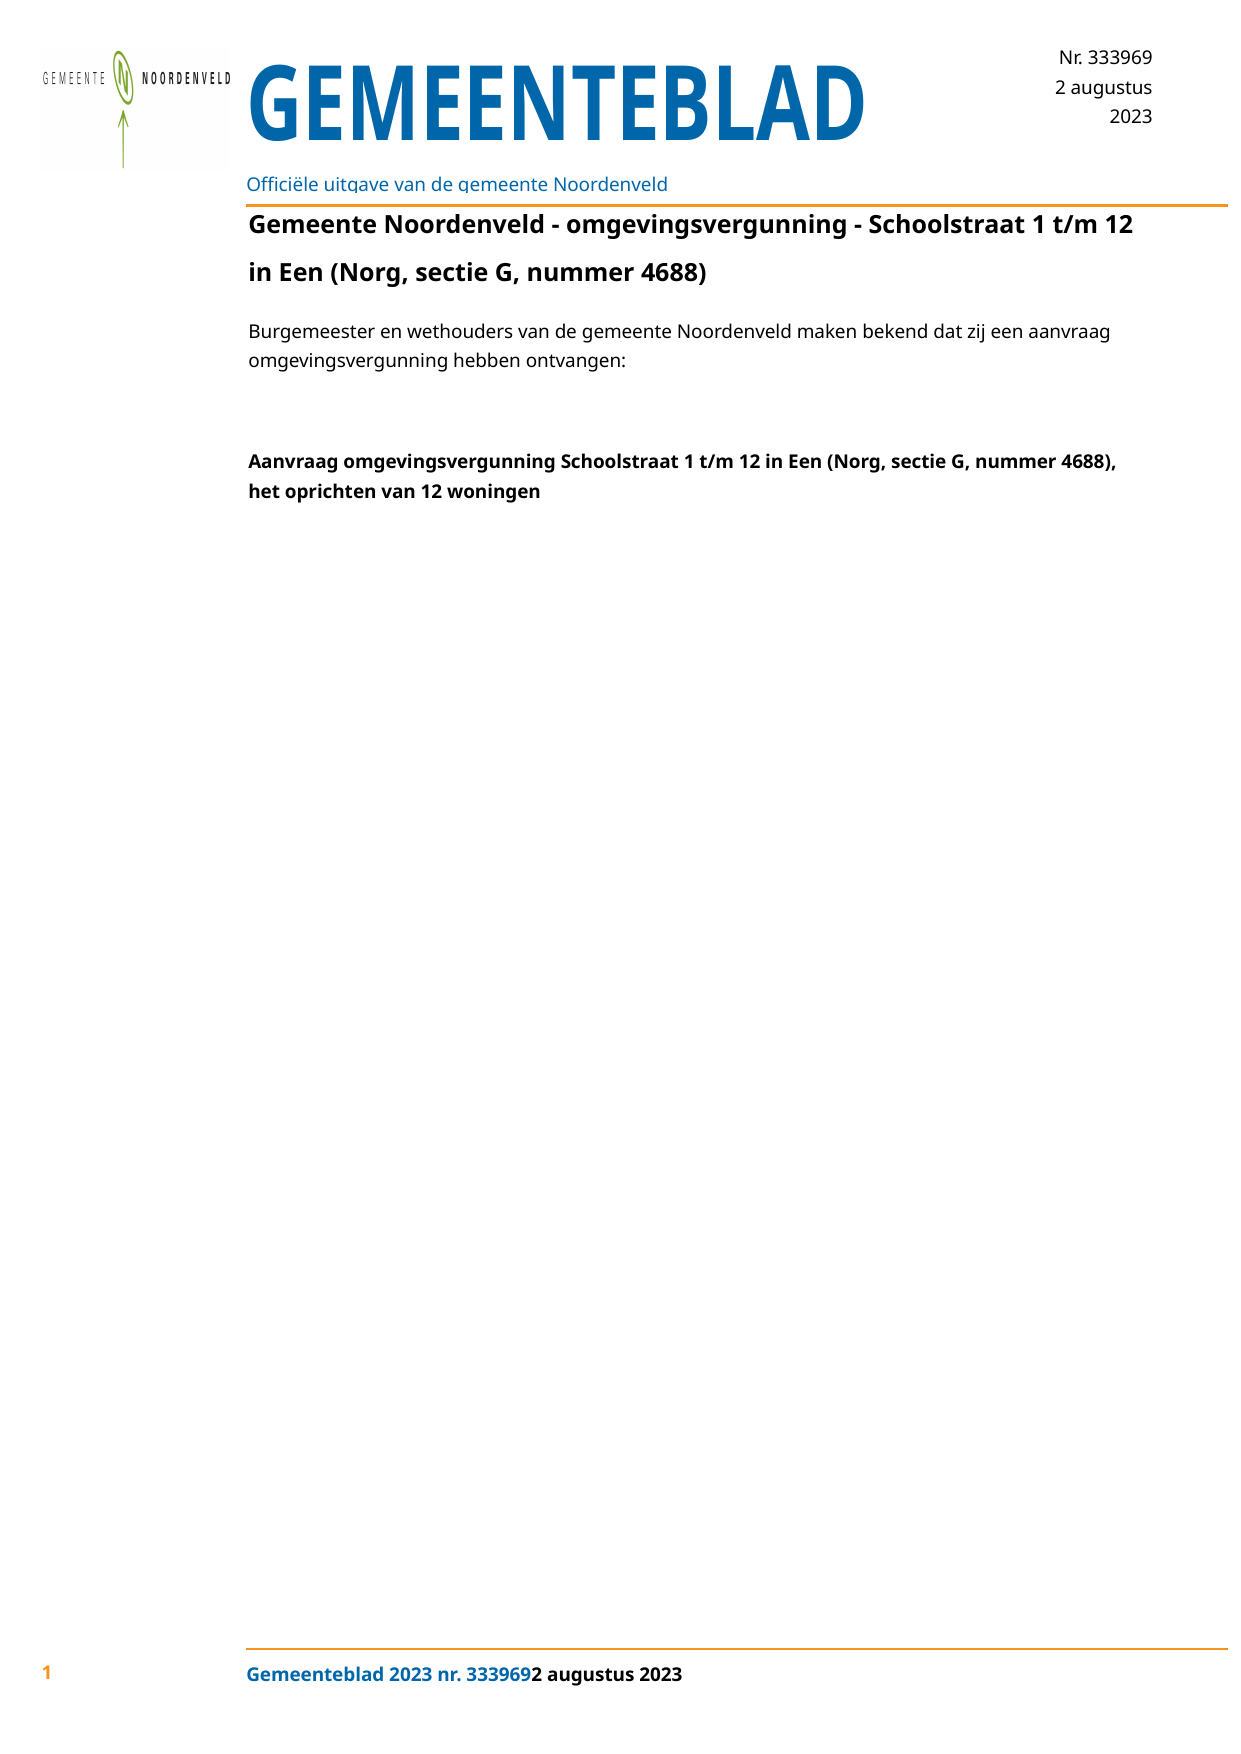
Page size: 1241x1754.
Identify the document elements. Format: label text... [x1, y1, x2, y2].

text Aanvraag omgevingsvergunning Schoolstraat 1 t/m 12 in Een (Norg, sectie G, nummer 4688), het oprichten van 12 woningen [248, 448, 1152, 504]
text Burgemeester en wethouders van de gemeente Noordenveld maken bekend dat zij een aanvraag omgevingsvergunning hebben ontvangen: [248, 318, 1152, 373]
text Gemeente Noordenveld - omgevingsvergunning - Schoolstraat 1 t/m 12 in Een (Norg, sectie G, nummer 4688) [248, 207, 1152, 288]
picture [41, 47, 231, 172]
